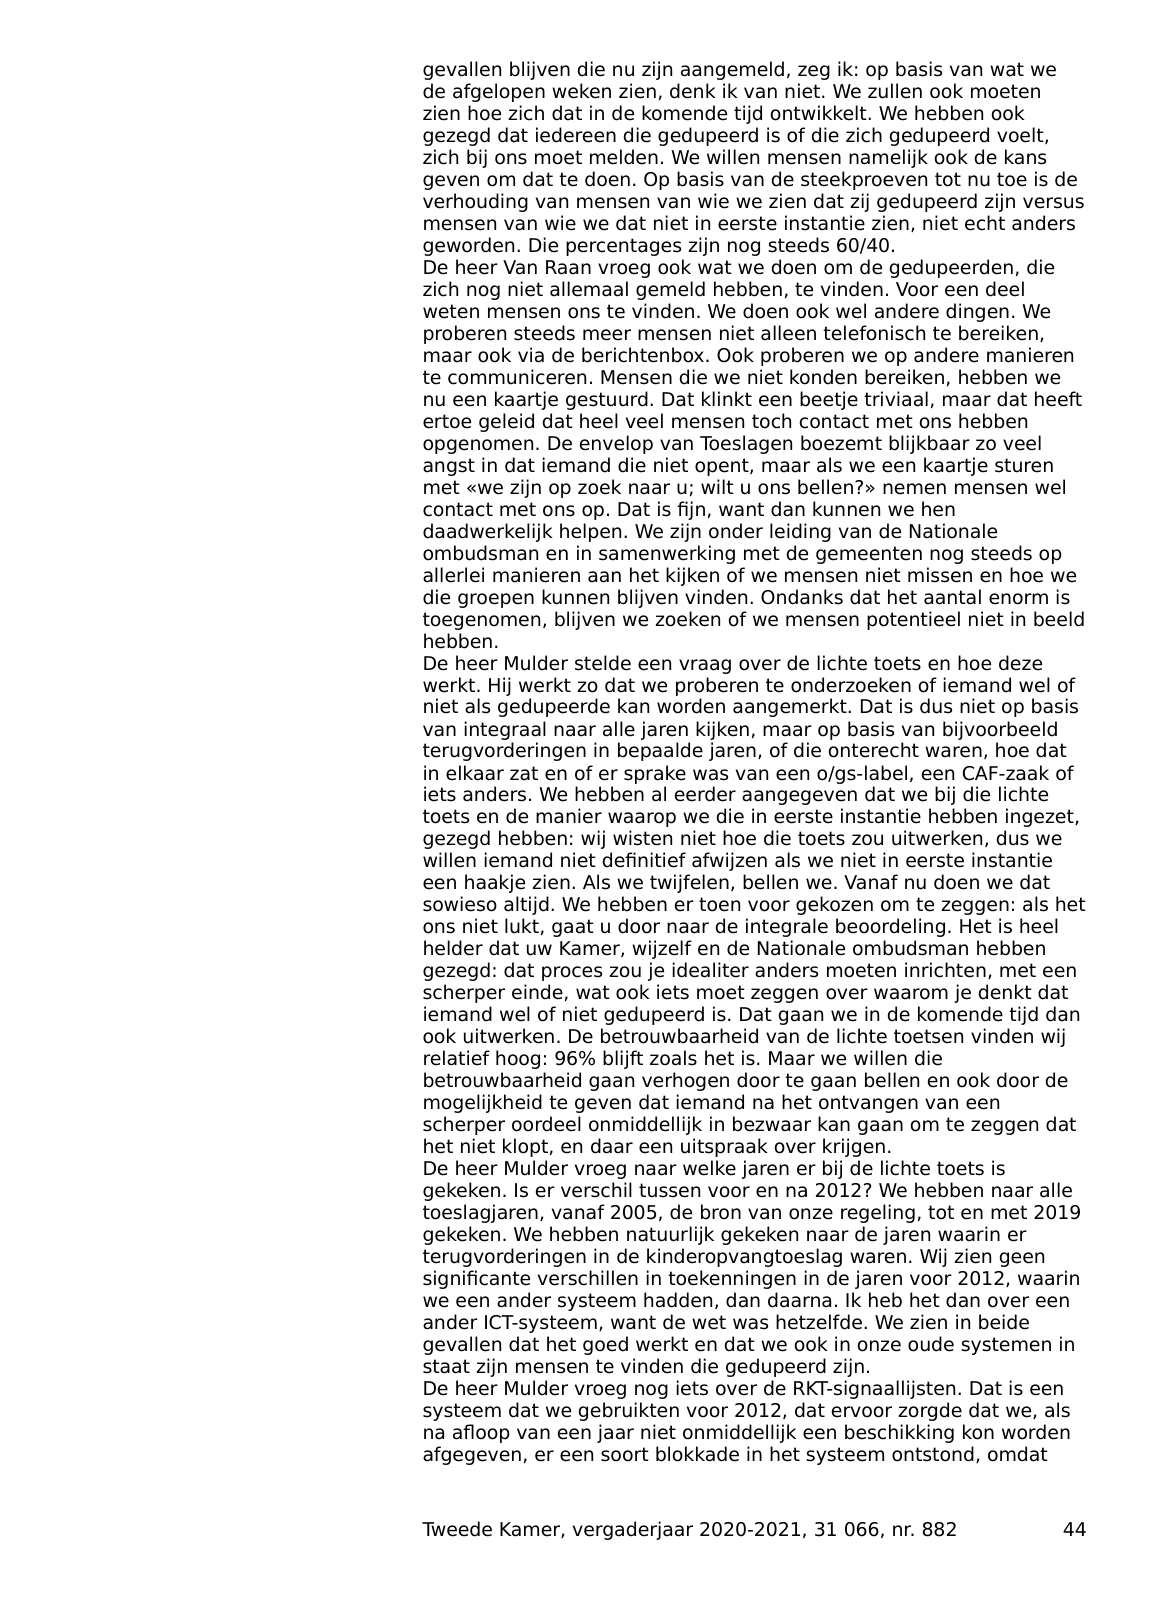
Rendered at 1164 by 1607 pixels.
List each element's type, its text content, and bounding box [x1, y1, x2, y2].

text gevallen blijven die nu zijn aangemeld, zeg ik: op basis van wat we de afgelopen weken zien, denk ik van niet. We zullen ook moeten zien hoe zich dat in de komende tijd ontwikkelt. We hebben ook gezegd dat iedereen die gedupeerd is of die zich gedupeerd voelt, zich bij ons moet melden. We willen mensen namelijk ook de kans geven om dat te doen. Op basis van de steekproeven tot nu toe is de verhouding van mensen van wie we zien dat zij gedupeerd zijn versus mensen van wie we dat niet in eerste instantie zien, niet echt anders geworden. Die percentages zijn nog steeds 60/40. [422, 59, 1087, 257]
text De heer Van Raan vroeg ook wat we doen om de gedupeerden, die zich nog niet allemaal gemeld hebben, te vinden. Voor een deel weten mensen ons te vinden. We doen ook wel andere dingen. We proberen steeds meer mensen niet alleen telefonisch te bereiken, maar ook via de berichtenbox. Ook proberen we op andere manieren te communiceren. Mensen die we niet konden bereiken, hebben we nu een kaartje gestuurd. Dat klinkt een beetje triviaal, maar dat heeft ertoe geleid dat heel veel mensen toch contact met ons hebben opgenomen. De envelop van Toeslagen boezemt blijkbaar zo veel angst in dat iemand die niet opent, maar als we een kaartje sturen met «we zijn op zoek naar u; wilt u ons bellen?» nemen mensen wel contact met ons op. Dat is fijn, want dan kunnen we hen daadwerkelijk helpen. We zijn onder leiding van de Nationale ombudsman en in samenwerking met de gemeenten nog steeds op allerlei manieren aan het kijken of we mensen niet missen en hoe we die groepen kunnen blijven vinden. Ondanks dat het aantal enorm is toegenomen, blijven we zoeken of we mensen potentieel niet in beeld hebben. [422, 257, 1087, 652]
text De heer Mulder vroeg nog iets over de RKT-signaallijsten. Dat is een systeem dat we gebruikten voor 2012, dat ervoor zorgde dat we, als na afloop van een jaar niet onmiddellijk een beschikking kon worden afgegeven, er een soort blokkade in het systeem ontstond, omdat [422, 1378, 1087, 1466]
text De heer Mulder stelde een vraag over de lichte toets en hoe deze werkt. Hij werkt zo dat we proberen te onderzoeken of iemand wel of niet als gedupeerde kan worden aangemerkt. Dat is dus niet op basis van integraal naar alle jaren kijken, maar op basis van bijvoorbeeld terugvorderingen in bepaalde jaren, of die onterecht waren, hoe dat in elkaar zat en of er sprake was van een o/gs-label, een CAF-zaak of iets anders. We hebben al eerder aangegeven dat we bij die lichte toets en de manier waarop we die in eerste instantie hebben ingezet, gezegd hebben: wij wisten niet hoe die toets zou uitwerken, dus we willen iemand niet definitief afwijzen als we niet in eerste instantie een haakje zien. Als we twijfelen, bellen we. Vanaf nu doen we dat sowieso altijd. We hebben er toen voor gekozen om te zeggen: als het ons niet lukt, gaat u door naar de integrale beoordeling. Het is heel helder dat uw Kamer, wijzelf en de Nationale ombudsman hebben gezegd: dat proces zou je idealiter anders moeten inrichten, met een scherper einde, wat ook iets moet zeggen over waarom je denkt dat iemand wel of niet gedupeerd is. Dat gaan we in de komende tijd dan ook uitwerken. De betrouwbaarheid van de lichte toetsen vinden wij relatief hoog: 96% blijft zoals het is. Maar we willen die betrouwbaarheid gaan verhogen door te gaan bellen en ook door de mogelijkheid te geven dat iemand na het ontvangen van een scherper oordeel onmiddellijk in bezwaar kan gaan om te zeggen dat het niet klopt, en daar een uitspraak over krijgen. [422, 652, 1087, 1158]
text De heer Mulder vroeg naar welke jaren er bij de lichte toets is gekeken. Is er verschil tussen voor en na 2012? We hebben naar alle toeslagjaren, vanaf 2005, de bron van onze regeling, tot en met 2019 gekeken. We hebben natuurlijk gekeken naar de jaren waarin er terugvorderingen in de kinderopvangtoeslag waren. Wij zien geen significante verschillen in toekenningen in de jaren voor 2012, waarin we een ander systeem hadden, dan daarna. Ik heb het dan over een ander ICT-systeem, want de wet was hetzelfde. We zien in beide gevallen dat het goed werkt en dat we ook in onze oude systemen in staat zijn mensen te vinden die gedupeerd zijn. [422, 1158, 1087, 1378]
